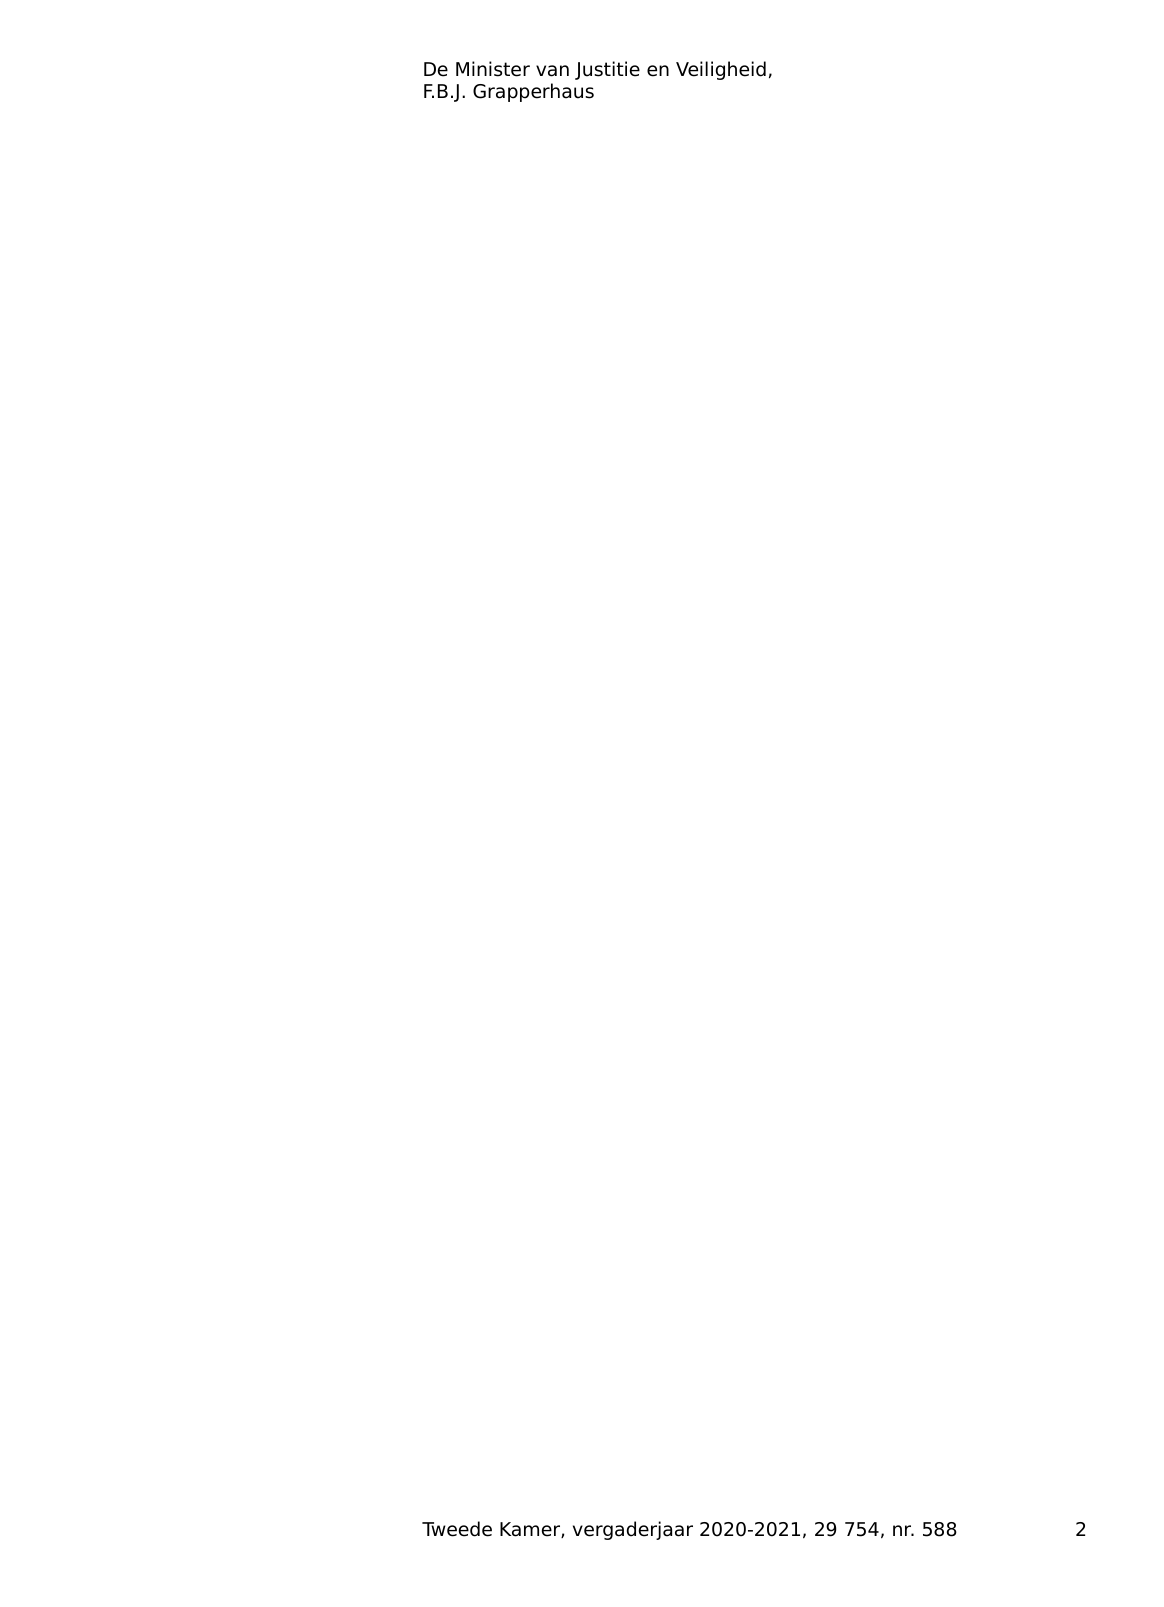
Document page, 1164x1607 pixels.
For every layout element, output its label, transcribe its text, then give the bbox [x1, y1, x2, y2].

text De Minister van Justitie en Veiligheid, F.B.J. Grapperhaus [422, 59, 1087, 103]
